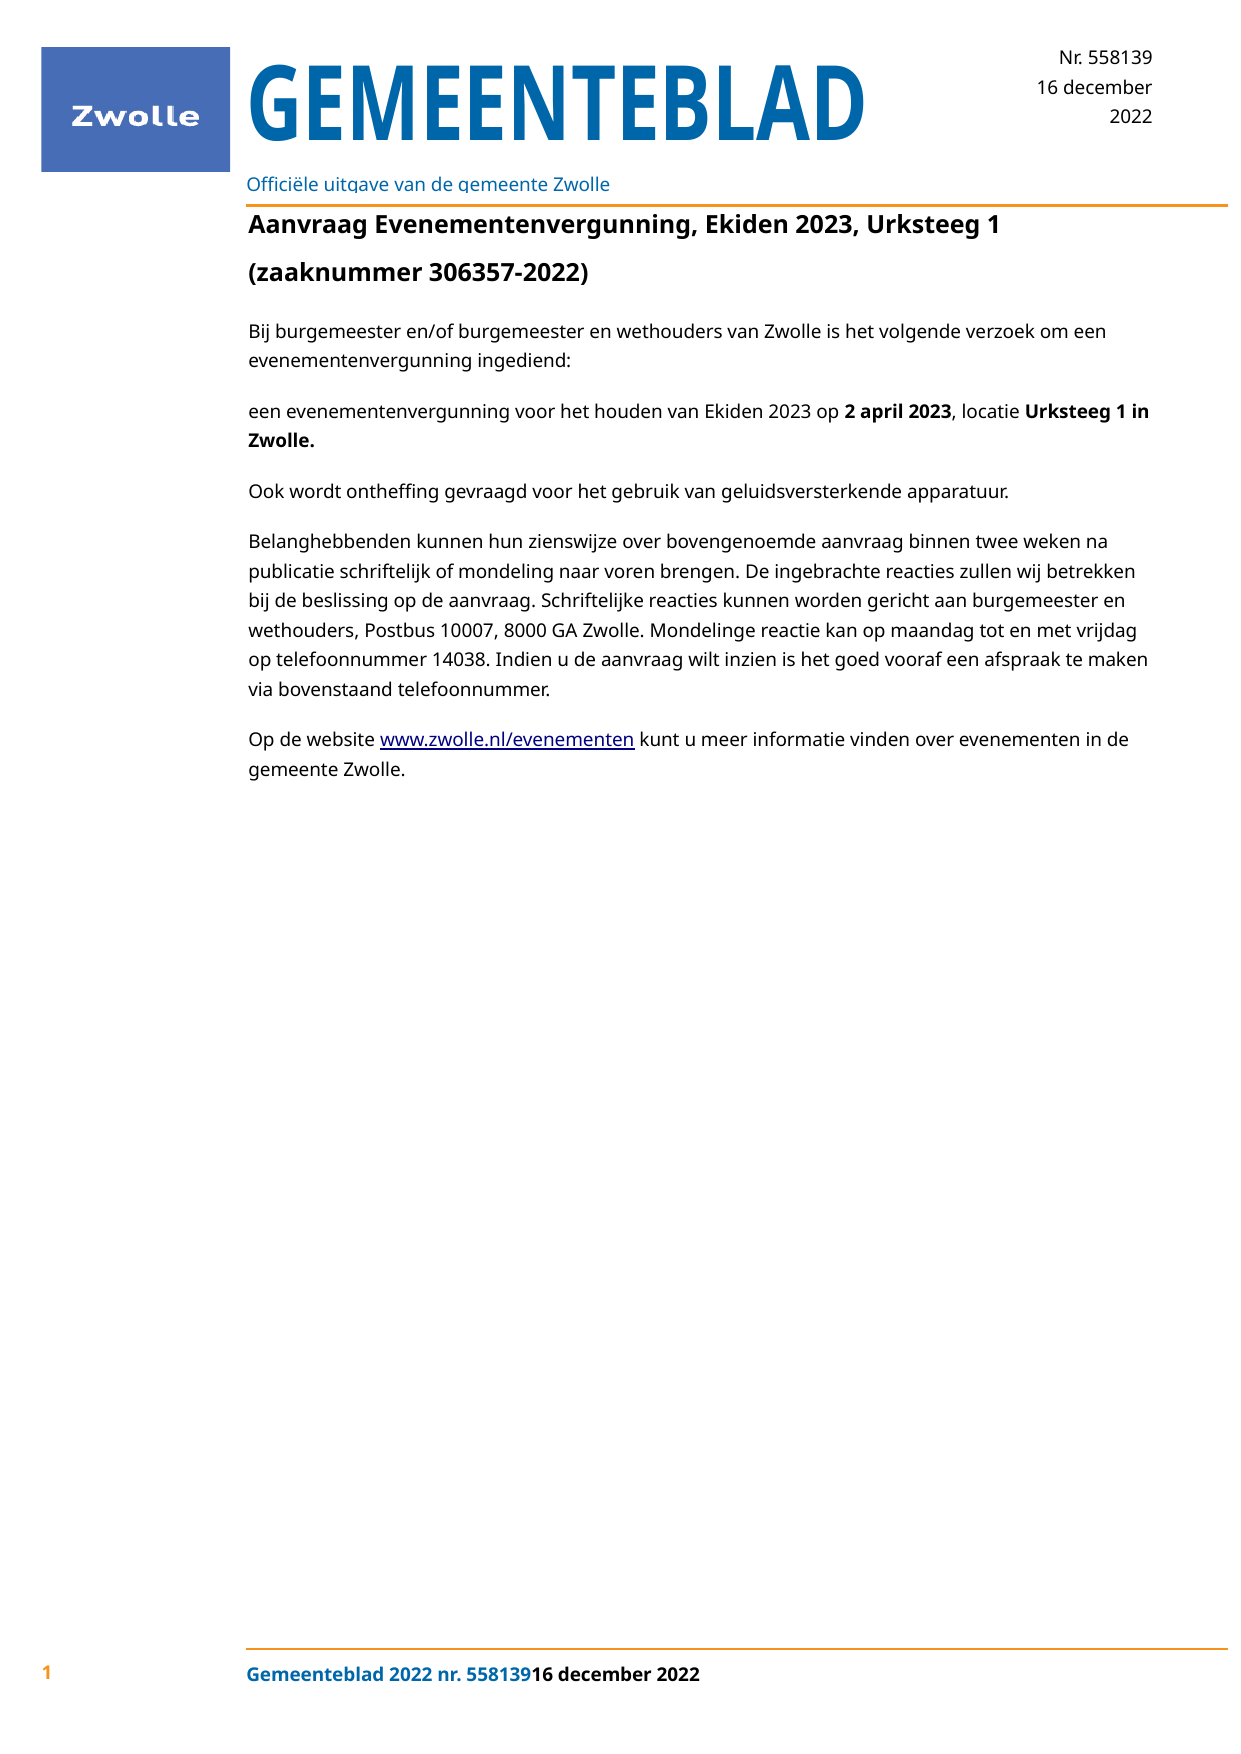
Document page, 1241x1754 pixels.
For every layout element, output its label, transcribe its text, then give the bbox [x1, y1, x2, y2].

picture [41, 47, 231, 172]
text Aanvraag Evenementenvergunning, Ekiden 2023, Urksteeg 1 (zaaknummer 306357-2022) [248, 207, 1152, 288]
text een evenementenvergunning voor het houden van Ekiden 2023 op 2 april 2023, locatie Urksteeg 1 in Zwolle. [248, 398, 1152, 453]
text Op de website www.zwolle.nl/evenementen kunt u meer informatie vinden over evenementen in de gemeente Zwolle. [248, 727, 1152, 782]
text Ook wordt ontheffing gevraagd voor het gebruik van geluidsversterkende apparatuur. [248, 478, 1152, 504]
text Bij burgemeester en/of burgemeester en wethouders van Zwolle is het volgende verzoek om een evenementenvergunning ingediend: [248, 318, 1152, 373]
text Belanghebbenden kunnen hun zienswijze over bovengenoemde aanvraag binnen twee weken na publicatie schriftelijk of mondeling naar voren brengen. De ingebrachte reacties zullen wij betrekken bij de beslissing op de aanvraag. Schriftelijke reacties kunnen worden gericht aan burgemeester en wethouders, Postbus 10007, 8000 GA Zwolle. Mondelinge reactie kan op maandag tot en met vrijdag op telefoonnummer 14038. Indien u de aanvraag wilt inzien is het goed vooraf een afspraak te maken via bovenstaand telefoonnummer. [248, 528, 1152, 702]
